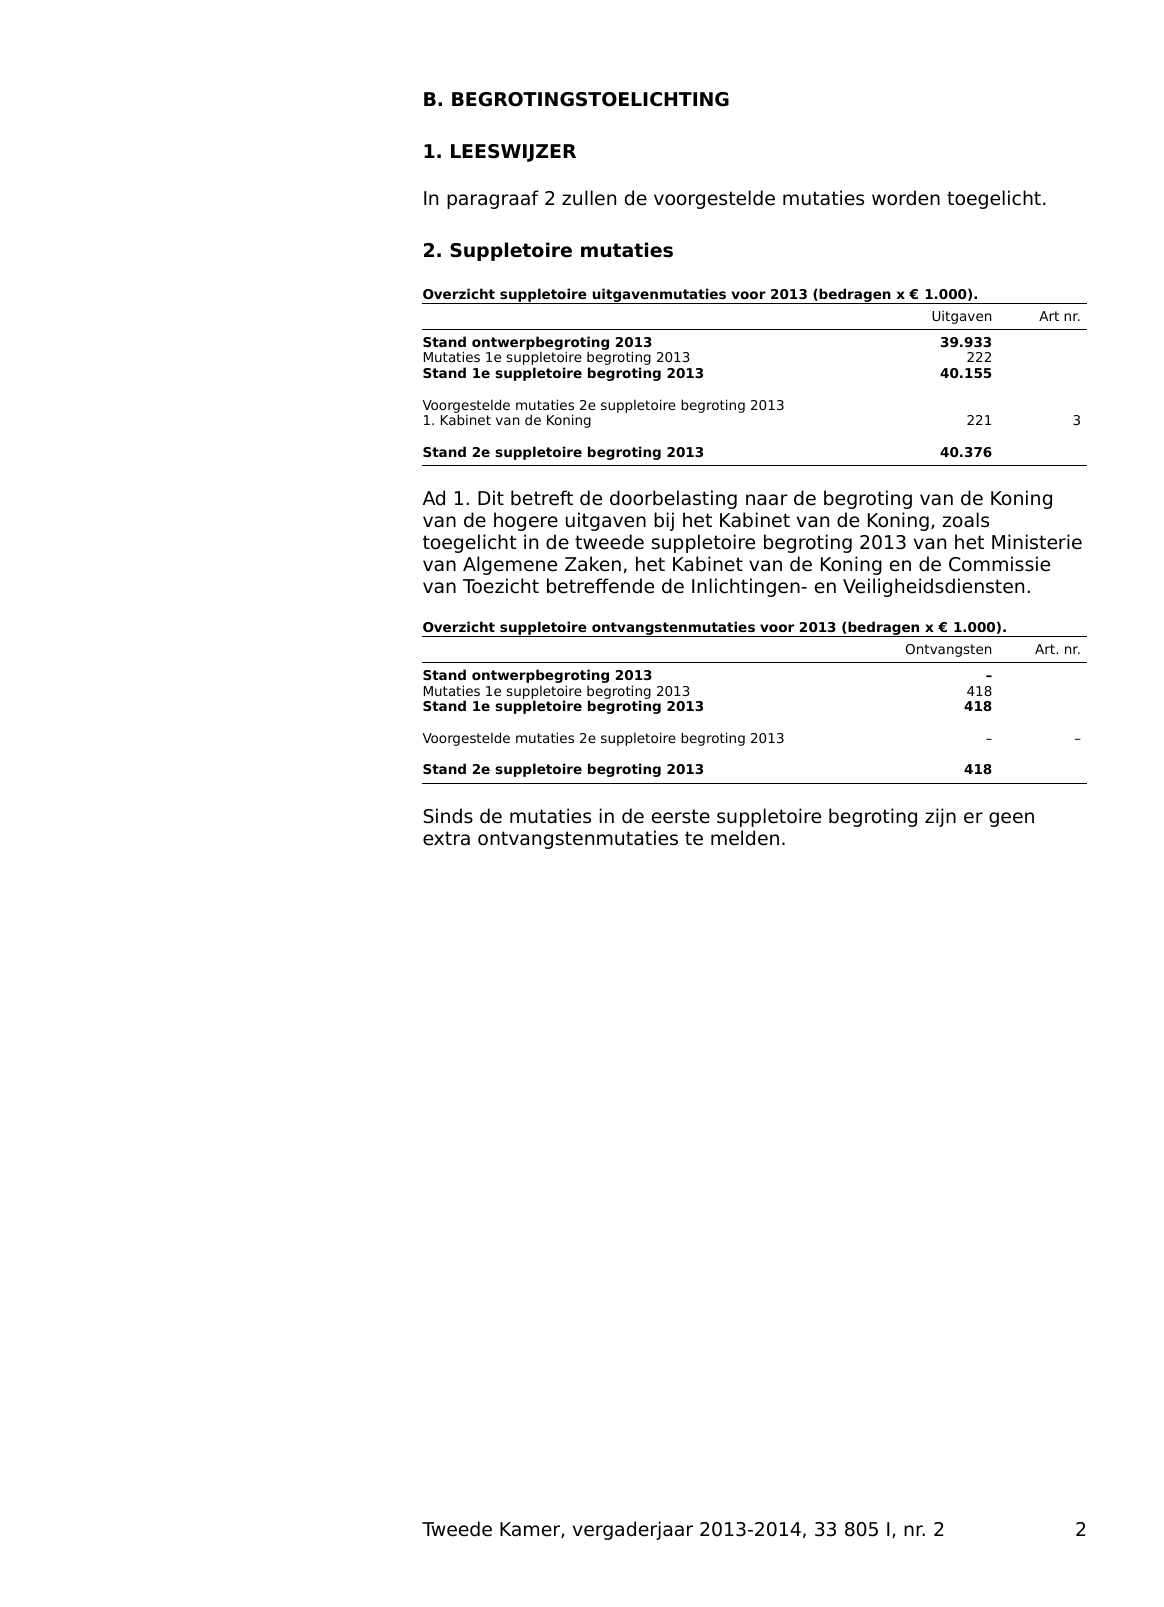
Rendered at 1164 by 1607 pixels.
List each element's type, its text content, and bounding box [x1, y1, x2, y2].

table_cell [880, 398, 998, 413]
table_cell Stand 1e suppletoire begroting 2013 [422, 366, 880, 382]
table_cell – [880, 731, 998, 746]
table_cell 39.933 [880, 330, 998, 350]
table_cell Stand 1e suppletoire begroting 2013 [422, 699, 880, 715]
text Ad 1. Dit betreft de doorbelasting naar de begroting van de Koning van de hogere uitgaven bij het Kabinet van de Koning, zoals toegelicht in de tweede suppletoire begroting 2013 van het Ministerie van Algemene Zaken, het Kabinet van de Koning en de Commissie van Toezicht betreffende de Inlichtingen- en Veiligheidsdiensten. [422, 488, 1087, 598]
table_cell [998, 445, 1087, 465]
table_cell 418 [880, 762, 998, 782]
table_cell Stand ontwerpbegroting 2013 [422, 663, 880, 683]
table_cell [880, 429, 998, 445]
table_cell 3 [998, 413, 1087, 429]
table_cell [998, 762, 1087, 782]
table_cell Stand ontwerpbegroting 2013 [422, 330, 880, 350]
table_cell [998, 746, 1087, 762]
table_cell Stand 2e suppletoire begroting 2013 [422, 445, 880, 465]
table_cell 40.376 [880, 445, 998, 465]
table_header Overzicht suppletoire uitgavenmutaties voor 2013 (bedragen x € 1.000). [422, 287, 1087, 303]
table_cell Stand 2e suppletoire begroting 2013 [422, 762, 880, 782]
table_cell [422, 637, 880, 662]
table_cell Art. nr. [998, 637, 1087, 662]
table_cell [998, 684, 1087, 699]
table_cell [880, 715, 998, 731]
table_header Overzicht suppletoire ontvangstenmutaties voor 2013 (bedragen x € 1.000). [422, 620, 1087, 636]
table_cell [422, 715, 880, 731]
table_cell [422, 304, 880, 329]
table_cell [998, 330, 1087, 350]
table_cell [998, 382, 1087, 397]
table_cell Mutaties 1e suppletoire begroting 2013 [422, 350, 880, 366]
table_cell [422, 429, 880, 445]
table_cell [880, 746, 998, 762]
table_cell 222 [880, 350, 998, 366]
subtitle 1. LEESWIJZER [422, 141, 1087, 163]
table_cell [422, 746, 880, 762]
table_cell [998, 699, 1087, 715]
table_cell 418 [880, 684, 998, 699]
table_cell Uitgaven [880, 304, 998, 329]
table_cell [998, 398, 1087, 413]
table_cell – [880, 663, 998, 683]
table_cell Mutaties 1e suppletoire begroting 2013 [422, 684, 880, 699]
table_cell 1. Kabinet van de Koning [422, 413, 880, 429]
table_cell Voorgestelde mutaties 2e suppletoire begroting 2013 [422, 731, 880, 746]
subtitle 2. Suppletoire mutaties [422, 240, 1087, 262]
table_cell Ontvangsten [880, 637, 998, 662]
table_cell – [998, 731, 1087, 746]
table_cell [998, 663, 1087, 683]
table_cell Voorgestelde mutaties 2e suppletoire begroting 2013 [422, 398, 880, 413]
table_cell [422, 382, 880, 397]
table_cell 418 [880, 699, 998, 715]
table_cell 221 [880, 413, 998, 429]
table_cell [998, 350, 1087, 366]
text Sinds de mutaties in de eerste suppletoire begroting zijn er geen extra ontvangstenmutaties te melden. [422, 806, 1087, 850]
table_cell [998, 429, 1087, 445]
table_cell [998, 366, 1087, 382]
table_cell Art nr. [998, 304, 1087, 329]
subtitle B. BEGROTINGSTOELICHTING [422, 89, 1087, 111]
table_cell 40.155 [880, 366, 998, 382]
table_cell [998, 715, 1087, 731]
text In paragraaf 2 zullen de voorgestelde mutaties worden toegelicht. [422, 188, 1087, 210]
table_cell [880, 382, 998, 397]
